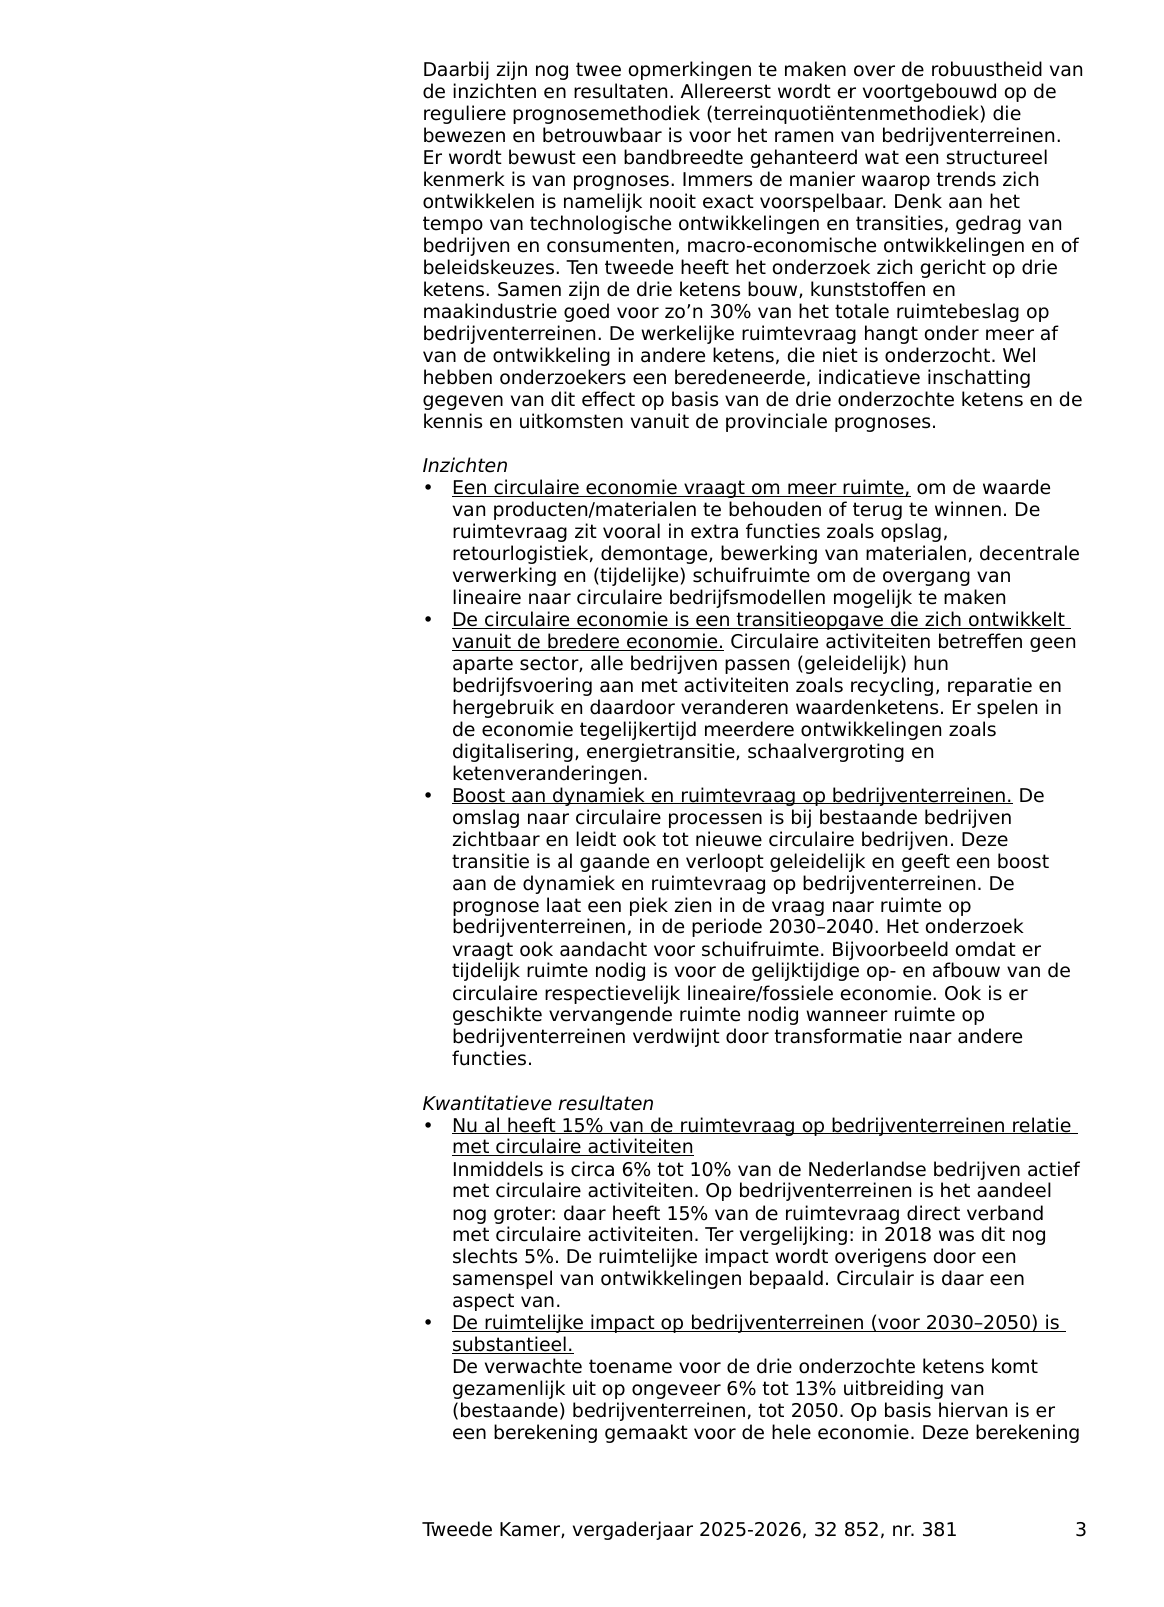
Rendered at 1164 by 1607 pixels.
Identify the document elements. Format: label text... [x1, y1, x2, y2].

subtitle Inzichten [422, 455, 1087, 477]
text Inmiddels is circa 6% tot 10% van de Nederlandse bedrijven actief met circulaire activiteiten. Op bedrijventerreinen is het aandeel nog groter: daar heeft 15% van de ruimtevraag direct verband met circulaire activiteiten. Ter vergelijking: in 2018 was dit nog slechts 5%. De ruimtelijke impact wordt overigens door een samenspel van ontwikkelingen bepaald. Circulair is daar een aspect van. [452, 1158, 1087, 1312]
text Daarbij zijn nog twee opmerkingen te maken over de robuustheid van de inzichten en resultaten. Allereerst wordt er voortgebouwd op de reguliere prognosemethodiek (terreinquotiëntenmethodiek) die bewezen en betrouwbaar is voor het ramen van bedrijventerreinen. Er wordt bewust een bandbreedte gehanteerd wat een structureel kenmerk is van prognoses. Immers de manier waarop trends zich ontwikkelen is namelijk nooit exact voorspelbaar. Denk aan het tempo van technologische ontwikkelingen en transities, gedrag van bedrijven en consumenten, macro-economische ontwikkelingen en of beleidskeuzes. Ten tweede heeft het onderzoek zich gericht op drie ketens. Samen zijn de drie ketens bouw, kunststoffen en maakindustrie goed voor zo’n 30% van het totale ruimtebeslag op bedrijventerreinen. De werkelijke ruimtevraag hangt onder meer af van de ontwikkeling in andere ketens, die niet is onderzocht. Wel hebben onderzoekers een beredeneerde, indicatieve inschatting gegeven van dit effect op basis van de drie onderzochte ketens en de kennis en uitkomsten vanuit de provinciale prognoses. [422, 59, 1087, 433]
text • Een circulaire economie vraagt om meer ruimte, om de waarde van producten/materialen te behouden of terug te winnen. De ruimtevraag zit vooral in extra functies zoals opslag, retourlogistiek, demontage, bewerking van materialen, decentrale verwerking en (tijdelijke) schuifruimte om de overgang van lineaire naar circulaire bedrijfsmodellen mogelijk te maken [422, 477, 1087, 609]
text • Boost aan dynamiek en ruimtevraag op bedrijventerreinen. De omslag naar circulaire processen is bij bestaande bedrijven zichtbaar en leidt ook tot nieuwe circulaire bedrijven. Deze transitie is al gaande en verloopt geleidelijk en geeft een boost aan de dynamiek en ruimtevraag op bedrijventerreinen. De prognose laat een piek zien in de vraag naar ruimte op bedrijventerreinen, in de periode 2030–2040. Het onderzoek vraagt ook aandacht voor schuifruimte. Bijvoorbeeld omdat er tijdelijk ruimte nodig is voor de gelijktijdige op- en afbouw van de circulaire respectievelijk lineaire/fossiele economie. Ook is er geschikte vervangende ruimte nodig wanneer ruimte op bedrijventerreinen verdwijnt door transformatie naar andere functies. [422, 784, 1087, 1070]
text De verwachte toename voor de drie onderzochte ketens komt gezamenlijk uit op ongeveer 6% tot 13% uitbreiding van (bestaande) bedrijventerreinen, tot 2050. Op basis hiervan is er een berekening gemaakt voor de hele economie. Deze berekening [452, 1356, 1087, 1444]
text • Nu al heeft 15% van de ruimtevraag op bedrijventerreinen relatie met circulaire activiteiten [422, 1114, 1087, 1158]
text • De circulaire economie is een transitieopgave die zich ontwikkelt vanuit de bredere economie. Circulaire activiteiten betreffen geen aparte sector, alle bedrijven passen (geleidelijk) hun bedrijfsvoering aan met activiteiten zoals recycling, reparatie en hergebruik en daardoor veranderen waardenketens. Er spelen in de economie tegelijkertijd meerdere ontwikkelingen zoals digitalisering, energietransitie, schaalvergroting en ketenveranderingen. [422, 609, 1087, 784]
subtitle Kwantitatieve resultaten [422, 1092, 1087, 1114]
text • De ruimtelijke impact op bedrijventerreinen (voor 2030–2050) is substantieel. [422, 1312, 1087, 1356]
